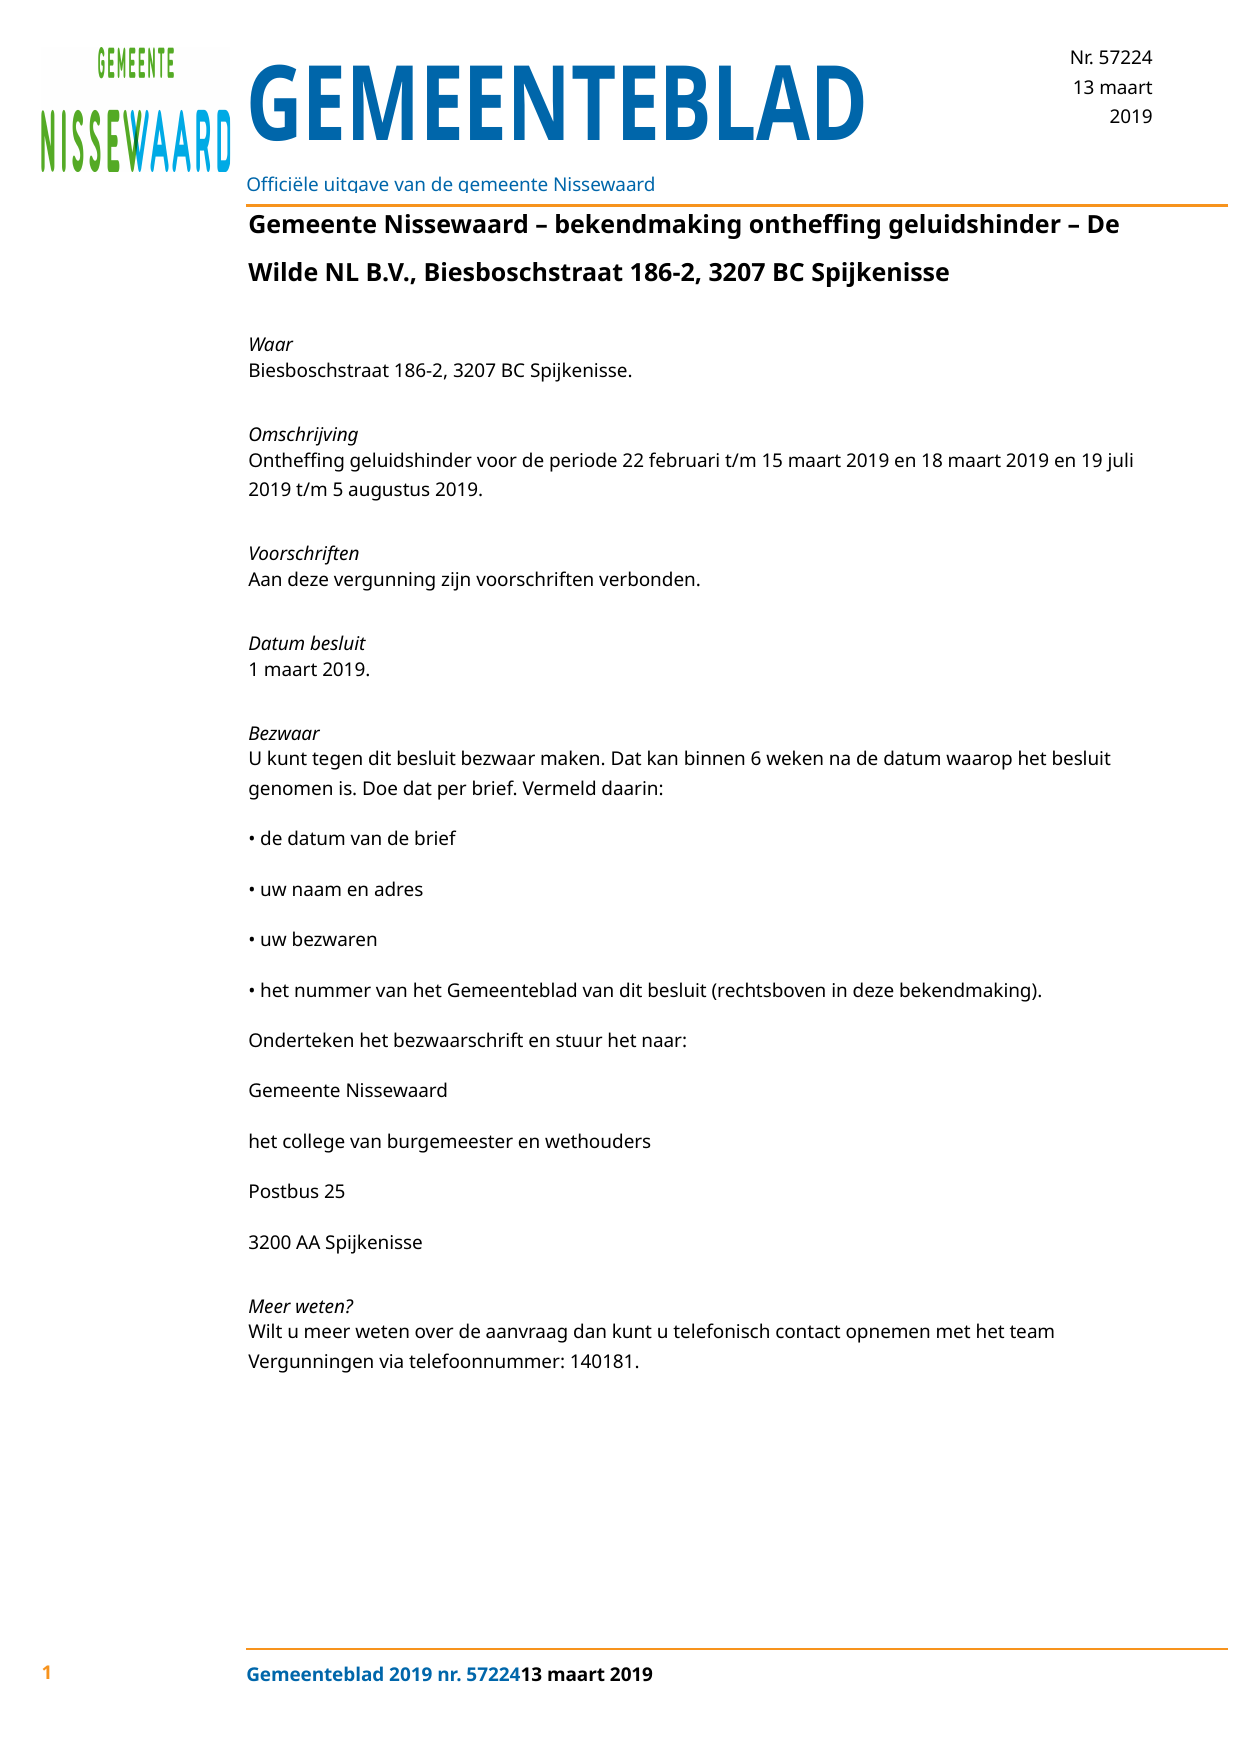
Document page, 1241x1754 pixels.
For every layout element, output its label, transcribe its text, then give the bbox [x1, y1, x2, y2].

picture [201, 122, 206, 138]
text Omschrijving [248, 421, 1152, 447]
text Ontheffing geluidshinder voor de periode 22 februari t/m 15 maart 2019 en 18 maart 2019 en 19 juli 2019 t/m 5 augustus 2019. [248, 447, 1152, 502]
picture [176, 157, 187, 172]
text Biesboschstraat 186-2, 3207 BC Spijkenisse. [248, 357, 1152, 383]
text • uw bezwaren [248, 926, 1152, 952]
text Datum besluit [248, 630, 1152, 656]
text Onderteken het bezwaarschrift en stuur het naar: [248, 1027, 1152, 1053]
text Meer weten? [248, 1293, 1152, 1318]
text Wilt u meer weten over de aanvraag dan kunt u telefonisch contact opnemen met het team Vergunningen via telefoonnummer: 140181. [248, 1318, 1152, 1374]
text 3200 AA Spijkenisse [248, 1229, 1152, 1254]
text • de datum van de brief [248, 826, 1152, 851]
picture [222, 122, 227, 160]
text Waar [248, 331, 1152, 357]
text Postbus 25 [248, 1178, 1152, 1204]
text Gemeente Nissewaard [248, 1078, 1152, 1103]
text Aan deze vergunning zijn voorschriften verbonden. [248, 566, 1152, 592]
text 1 maart 2019. [248, 656, 1152, 682]
picture [41, 47, 231, 172]
picture [154, 157, 165, 172]
text • uw naam en adres [248, 876, 1152, 902]
text Bezwaar [248, 720, 1152, 746]
text Gemeente Nissewaard – bekendmaking ontheffing geluidshinder – De Wilde NL B.V., Biesboschstraat 186-2, 3207 BC Spijkenisse [248, 207, 1152, 288]
text het college van burgemeester en wethouders [248, 1128, 1152, 1154]
text U kunt tegen dit besluit bezwaar maken. Dat kan binnen 6 weken na de datum waarop het besluit genomen is. Doe dat per brief. Vermeld daarin: [248, 746, 1152, 801]
picture [200, 151, 206, 172]
text • het nummer van het Gemeenteblad van dit besluit (rechtsboven in deze bekendmaking). [248, 977, 1152, 1002]
text Voorschriften [248, 540, 1152, 566]
